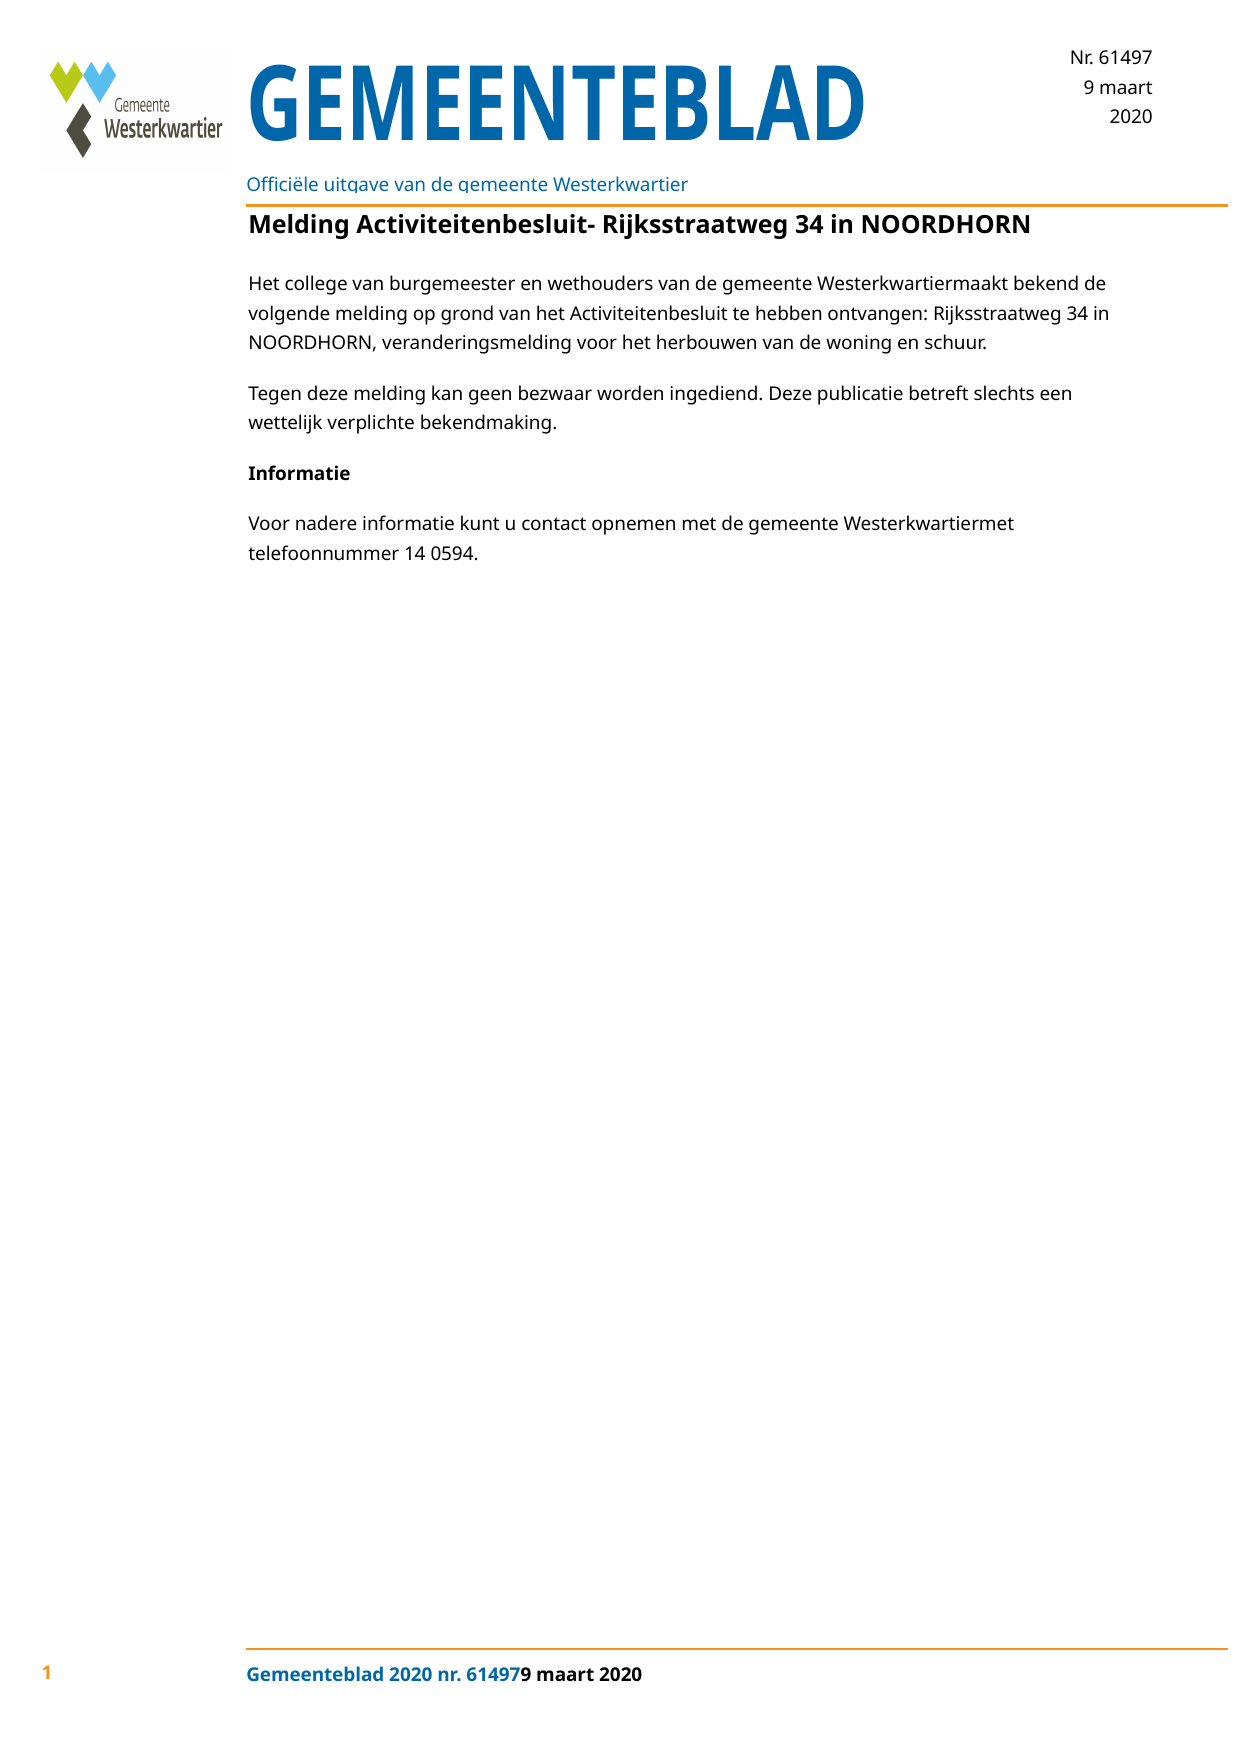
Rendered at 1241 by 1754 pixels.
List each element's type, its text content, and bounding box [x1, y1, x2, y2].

text Informatie [248, 460, 1152, 486]
picture [41, 47, 231, 172]
text Tegen deze melding kan geen bezwaar worden ingediend. Deze publicatie betreft slechts een wettelijk verplichte bekendmaking. [248, 380, 1152, 435]
text Melding Activiteitenbesluit- Rijksstraatweg 34 in NOORDHORN [248, 207, 1152, 241]
text Voor nadere informatie kunt u contact opnemen met de gemeente Westerkwartiermet telefoonnummer 14 0594. [248, 510, 1152, 566]
text Het college van burgemeester en wethouders van de gemeente Westerkwartiermaakt bekend de volgende melding op grond van het Activiteitenbesluit te hebben ontvangen: Rijksstraatweg 34 in NOORDHORN, veranderingsmelding voor het herbouwen van de woning en schuur. [248, 270, 1152, 355]
